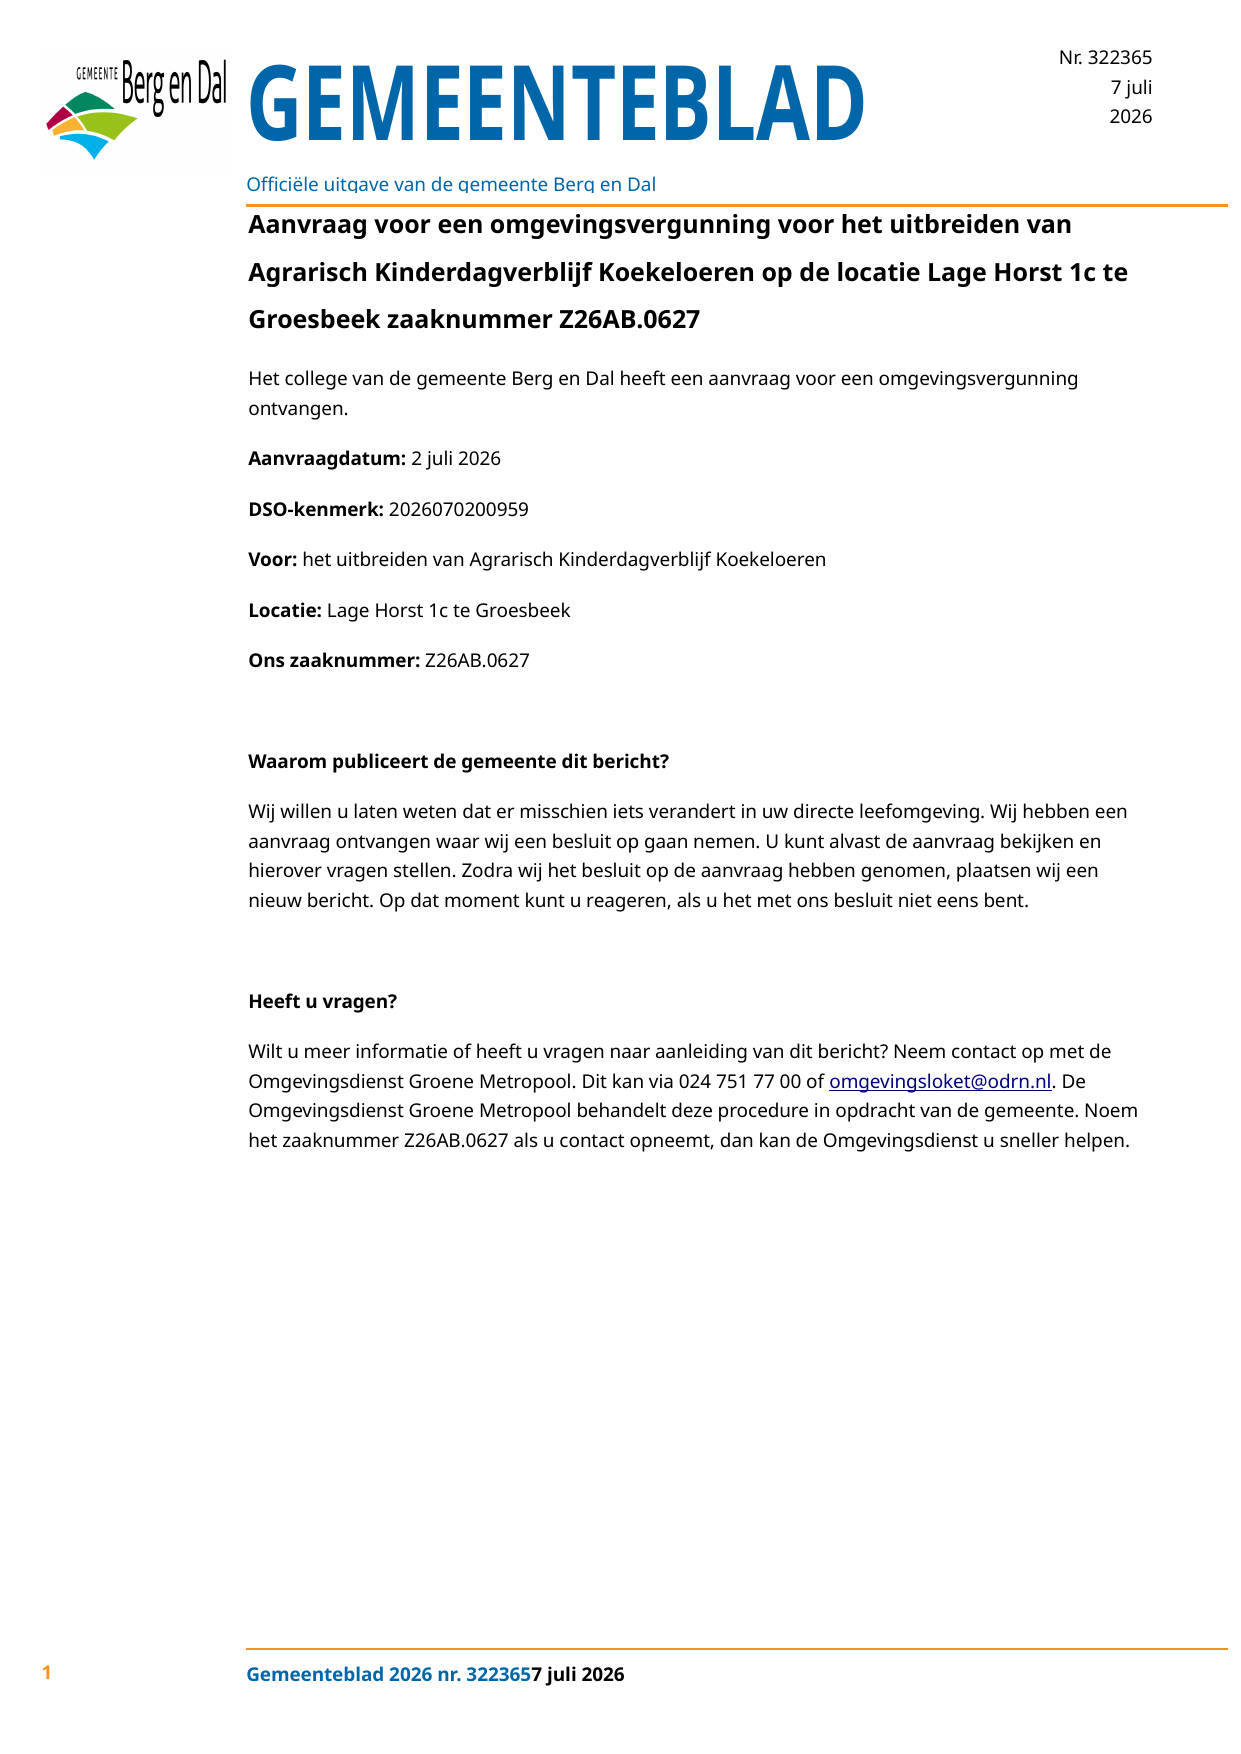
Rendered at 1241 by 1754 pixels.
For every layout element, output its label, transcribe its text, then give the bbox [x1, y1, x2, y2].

text Heeft u vragen? [248, 988, 1152, 1014]
text Aanvraag voor een omgevingsvergunning voor het uitbreiden van Agrarisch Kinderdagverblijf Koekeloeren op de locatie Lage Horst 1c te Groesbeek zaaknummer Z26AB.0627 [248, 207, 1152, 336]
text Wilt u meer informatie of heeft u vragen naar aanleiding van dit bericht? Neem contact op met de Omgevingsdienst Groene Metropool. Dit kan via 024 751 77 00 of omgevingsloket@odrn.nl. De Omgevingsdienst Groene Metropool behandelt deze procedure in opdracht van de gemeente. Noem het zaaknummer Z26AB.0627 als u contact opneemt, dan kan de Omgevingsdienst u sneller helpen. [248, 1038, 1152, 1153]
text Locatie: Lage Horst 1c te Groesbeek [248, 597, 1152, 622]
text Waarom publiceert de gemeente dit bericht? [248, 748, 1152, 774]
text Ons zaaknummer: Z26AB.0627 [248, 647, 1152, 673]
text DSO-kenmerk: 2026070200959 [248, 496, 1152, 522]
text Wij willen u laten weten dat er misschien iets verandert in uw directe leefomgeving. Wij hebben een aanvraag ontvangen waar wij een besluit op gaan nemen. U kunt alvast de aanvraag bekijken en hierover vragen stellen. Zodra wij het besluit op de aanvraag hebben genomen, plaatsen wij een nieuw bericht. Op dat moment kunt u reageren, als u het met ons besluit niet eens bent. [248, 798, 1152, 913]
picture [41, 47, 231, 172]
text Aanvraagdatum: 2 juli 2026 [248, 446, 1152, 471]
text Het college van de gemeente Berg en Dal heeft een aanvraag voor een omgevingsvergunning ontvangen. [248, 366, 1152, 421]
text Voor: het uitbreiden van Agrarisch Kinderdagverblijf Koekeloeren [248, 546, 1152, 572]
